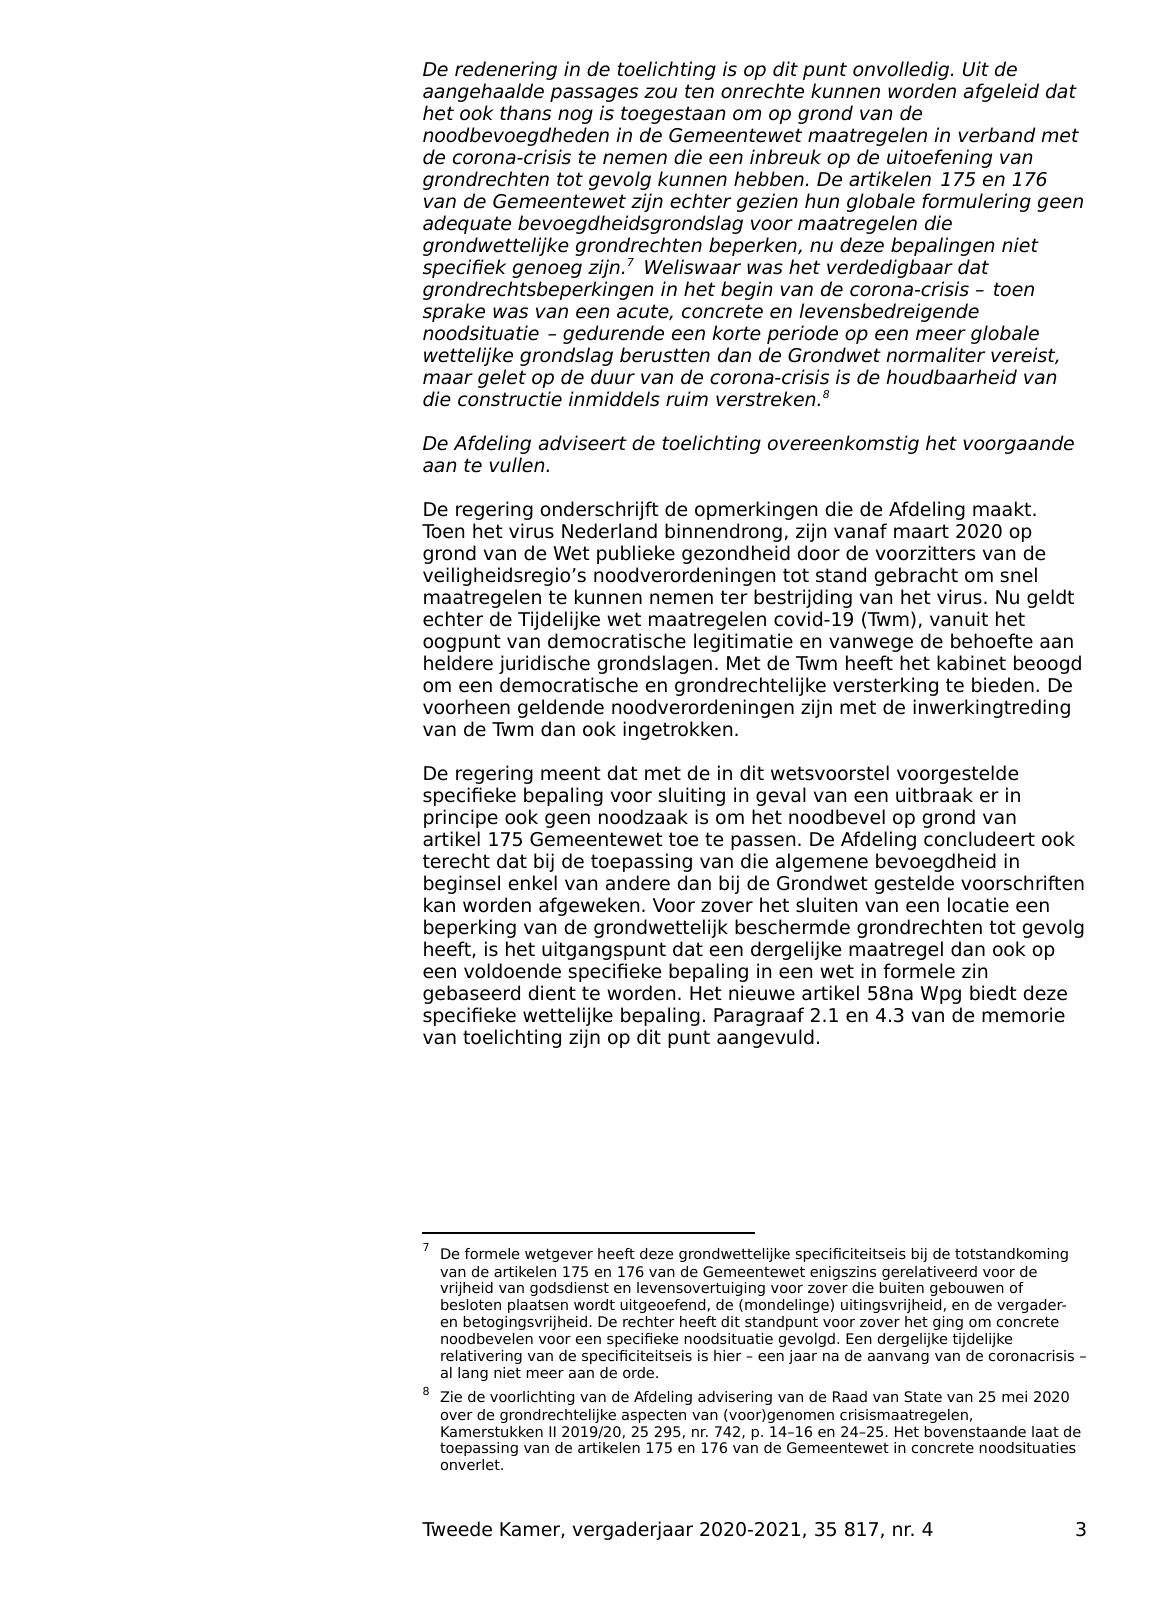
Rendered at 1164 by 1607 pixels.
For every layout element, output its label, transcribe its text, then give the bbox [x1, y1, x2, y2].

text De regering meent dat met de in dit wetsvoorstel voorgestelde specifieke bepaling voor sluiting in geval van een uitbraak er in principe ook geen noodzaak is om het noodbevel op grond van artikel 175 Gemeentewet toe te passen. De Afdeling concludeert ook terecht dat bij de toepassing van die algemene bevoegdheid in beginsel enkel van andere dan bij de Grondwet gestelde voorschriften kan worden afgeweken. Voor zover het sluiten van een locatie een beperking van de grondwettelijk beschermde grondrechten tot gevolg heeft, is het uitgangspunt dat een dergelijke maatregel dan ook op een voldoende specifieke bepaling in een wet in formele zin gebaseerd dient te worden. Het nieuwe artikel 58na Wpg biedt deze specifieke wettelijke bepaling. Paragraaf 2.1 en 4.3 van de memorie van toelichting zijn op dit punt aangevuld. [422, 763, 1087, 1049]
text De Afdeling adviseert de toelichting overeenkomstig het voorgaande aan te vullen. [422, 433, 1087, 477]
text De formele wetgever heeft deze grondwettelijke specificiteitseis bij de totstandkoming van de artikelen 175 en 176 van de Gemeentewet enigszins gerelativeerd voor de vrijheid van godsdienst en levensovertuiging voor zover die buiten gebouwen of besloten plaatsen wordt uitgeoefend, de (mondelinge) uitingsvrijheid, en de vergader- en betogingsvrijheid. De rechter heeft dit standpunt voor zover het ging om concrete noodbevelen voor een specifieke noodsituatie gevolgd. Een dergelijke tijdelijke relativering van de specificiteitseis is hier – een jaar na de aanvang van de coronacrisis – al lang niet meer aan de orde. [422, 1242, 1087, 1382]
text Zie de voorlichting van de Afdeling advisering van de Raad van State van 25 mei 2020 over de grondrechtelijke aspecten van (voor)genomen crisismaatregelen, Kamerstukken II 2019/20, 25 295, nr. 742, p. 14–16 en 24–25. Het bovenstaande laat de toepassing van de artikelen 175 en 176 van de Gemeentewet in concrete noodsituaties onverlet. [422, 1385, 1087, 1474]
text De regering onderschrijft de opmerkingen die de Afdeling maakt. Toen het virus Nederland binnendrong, zijn vanaf maart 2020 op grond van de Wet publieke gezondheid door de voorzitters van de veiligheidsregio’s noodverordeningen tot stand gebracht om snel maatregelen te kunnen nemen ter bestrijding van het virus. Nu geldt echter de Tijdelijke wet maatregelen covid-19 (Twm), vanuit het oogpunt van democratische legitimatie en vanwege de behoefte aan heldere juridische grondslagen. Met de Twm heeft het kabinet beoogd om een democratische en grondrechtelijke versterking te bieden. De voorheen geldende noodverordeningen zijn met de inwerkingtreding van de Twm dan ook ingetrokken. [422, 499, 1087, 741]
text De redenering in de toelichting is op dit punt onvolledig. Uit de aangehaalde passages zou ten onrechte kunnen worden afgeleid dat het ook thans nog is toegestaan om op grond van de noodbevoegdheden in de Gemeentewet maatregelen in verband met de corona-crisis te nemen die een inbreuk op de uitoefening van grondrechten tot gevolg kunnen hebben. De artikelen 175 en 176 van de Gemeentewet zijn echter gezien hun globale formulering geen adequate bevoegdheidsgrondslag voor maatregelen die grondwettelijke grondrechten beperken, nu deze bepalingen niet specifiek genoeg zijn. Weliswaar was het verdedigbaar dat grondrechtsbeperkingen in het begin van de corona-crisis – toen sprake was van een acute, concrete en levensbedreigende noodsituatie – gedurende een korte periode op een meer globale wettelijke grondslag berustten dan de Grondwet normaliter vereist, maar gelet op de duur van de corona-crisis is de houdbaarheid van die constructie inmiddels ruim verstreken. [422, 59, 1087, 411]
